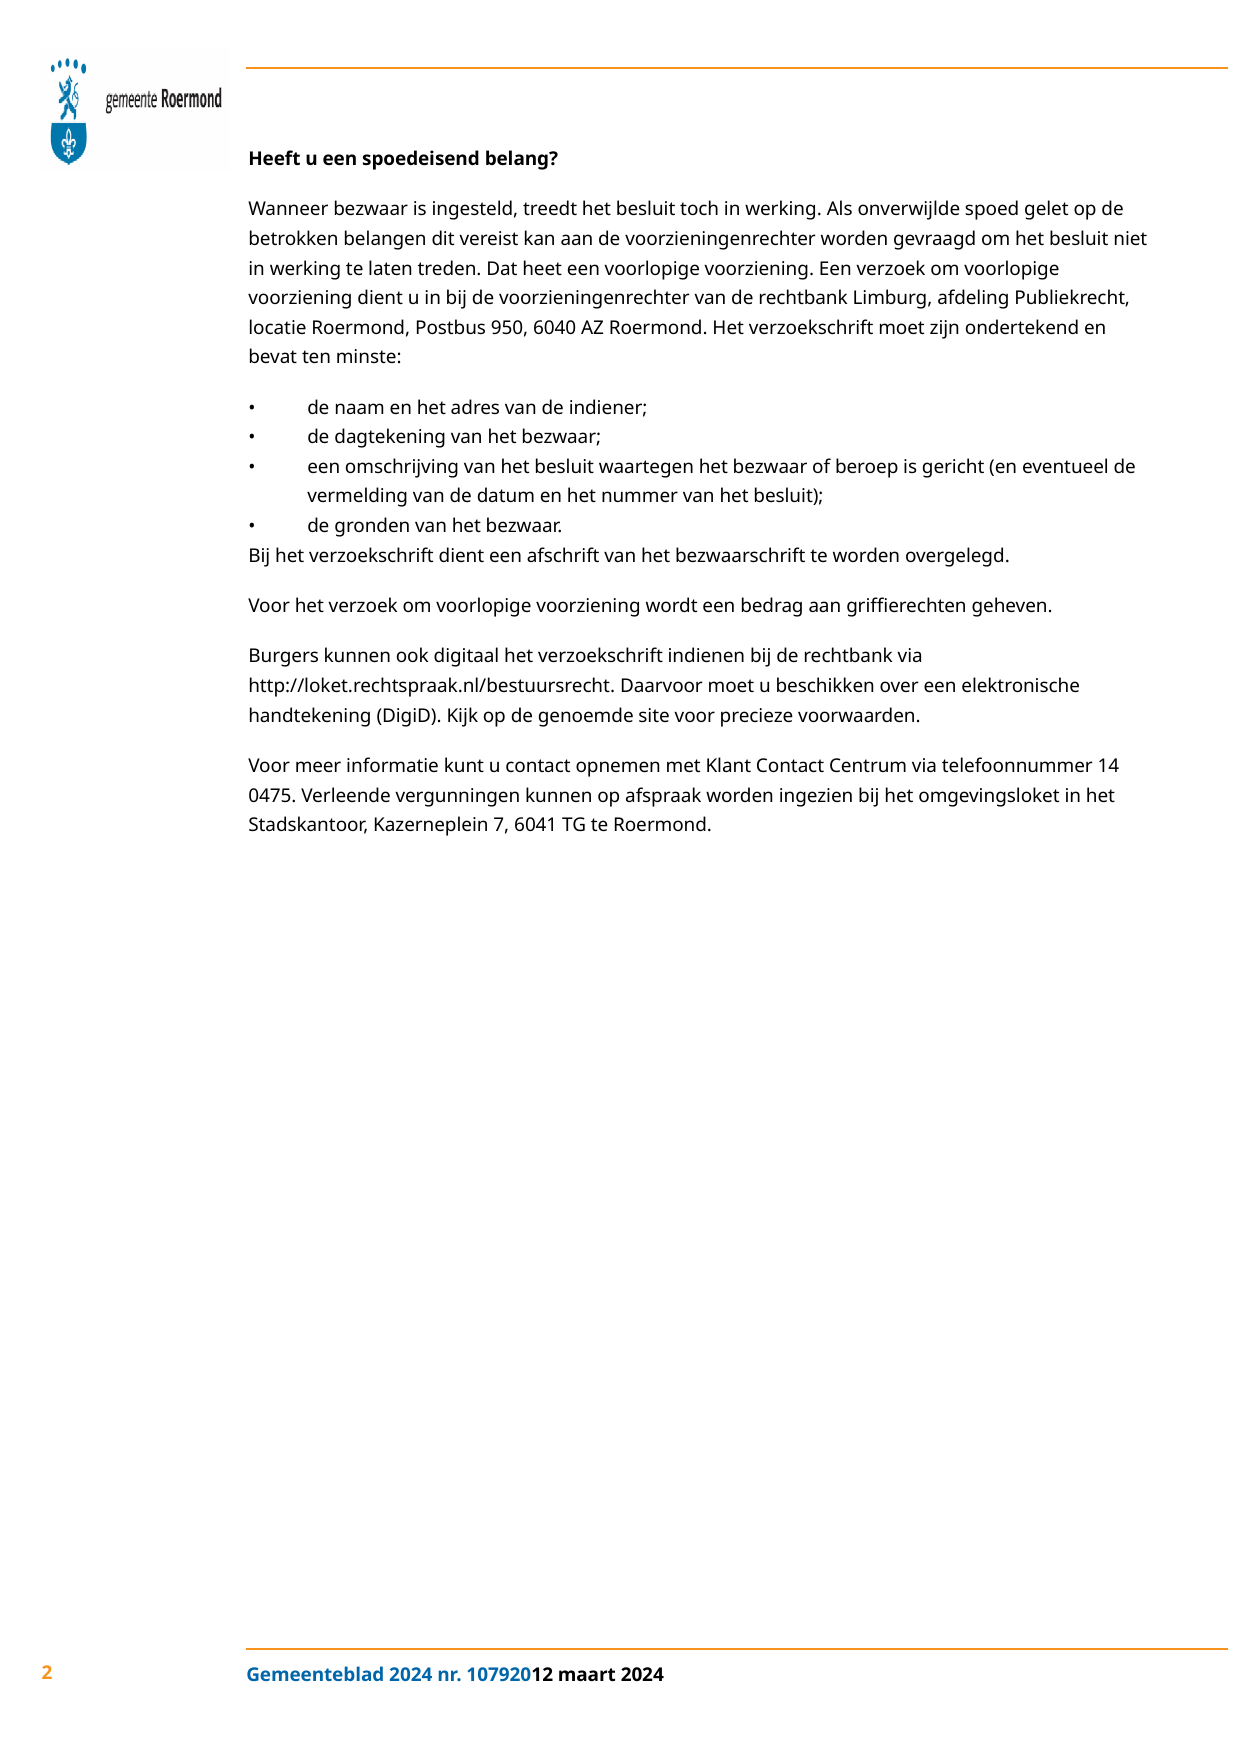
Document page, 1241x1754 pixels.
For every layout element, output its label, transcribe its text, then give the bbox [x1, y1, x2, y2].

text Voor meer informatie kunt u contact opnemen met Klant Contact Centrum via telefoonnummer 14 0475. Verleende vergunningen kunnen op afspraak worden ingezien bij het omgevingsloket in het Stadskantoor, Kazerneplein 7, 6041 TG te Roermond. [248, 752, 1152, 837]
list de dagtekening van het bezwaar; [248, 423, 1152, 449]
list de gronden van het bezwaar. [248, 512, 1152, 538]
text Wanneer bezwaar is ingesteld, treedt het besluit toch in werking. Als onverwijlde spoed gelet op de betrokken belangen dit vereist kan aan de voorzieningenrechter worden gevraagd om het besluit niet in werking te laten treden. Dat heet een voorlopige voorziening. Een verzoek om voorlopige voorziening dient u in bij de voorzieningenrechter van de rechtbank Limburg, afdeling Publiekrecht, locatie Roermond, Postbus 950, 6040 AZ Roermond. Het verzoekschrift moet zijn ondertekend en bevat ten minste: [248, 196, 1152, 369]
text Burgers kunnen ook digitaal het verzoekschrift indienen bij de rechtbank via http://loket.rechtspraak.nl/bestuursrecht. Daarvoor moet u beschikken over een elektronische handtekening (DigiD). Kijk op de genoemde site voor precieze voorwaarden. [248, 643, 1152, 728]
picture [41, 47, 231, 172]
text Voor het verzoek om voorlopige voorziening wordt een bedrag aan griffierechten geheven. [248, 592, 1152, 618]
text Bij het verzoekschrift dient een afschrift van het bezwaarschrift te worden overgelegd. [248, 542, 1152, 568]
list de naam en het adres van de indiener; [248, 394, 1152, 420]
text Heeft u een spoedeisend belang? [248, 145, 1152, 171]
list een omschrijving van het besluit waartegen het bezwaar of beroep is gericht (en eventueel de vermelding van de datum en het nummer van het besluit); [248, 453, 1152, 508]
